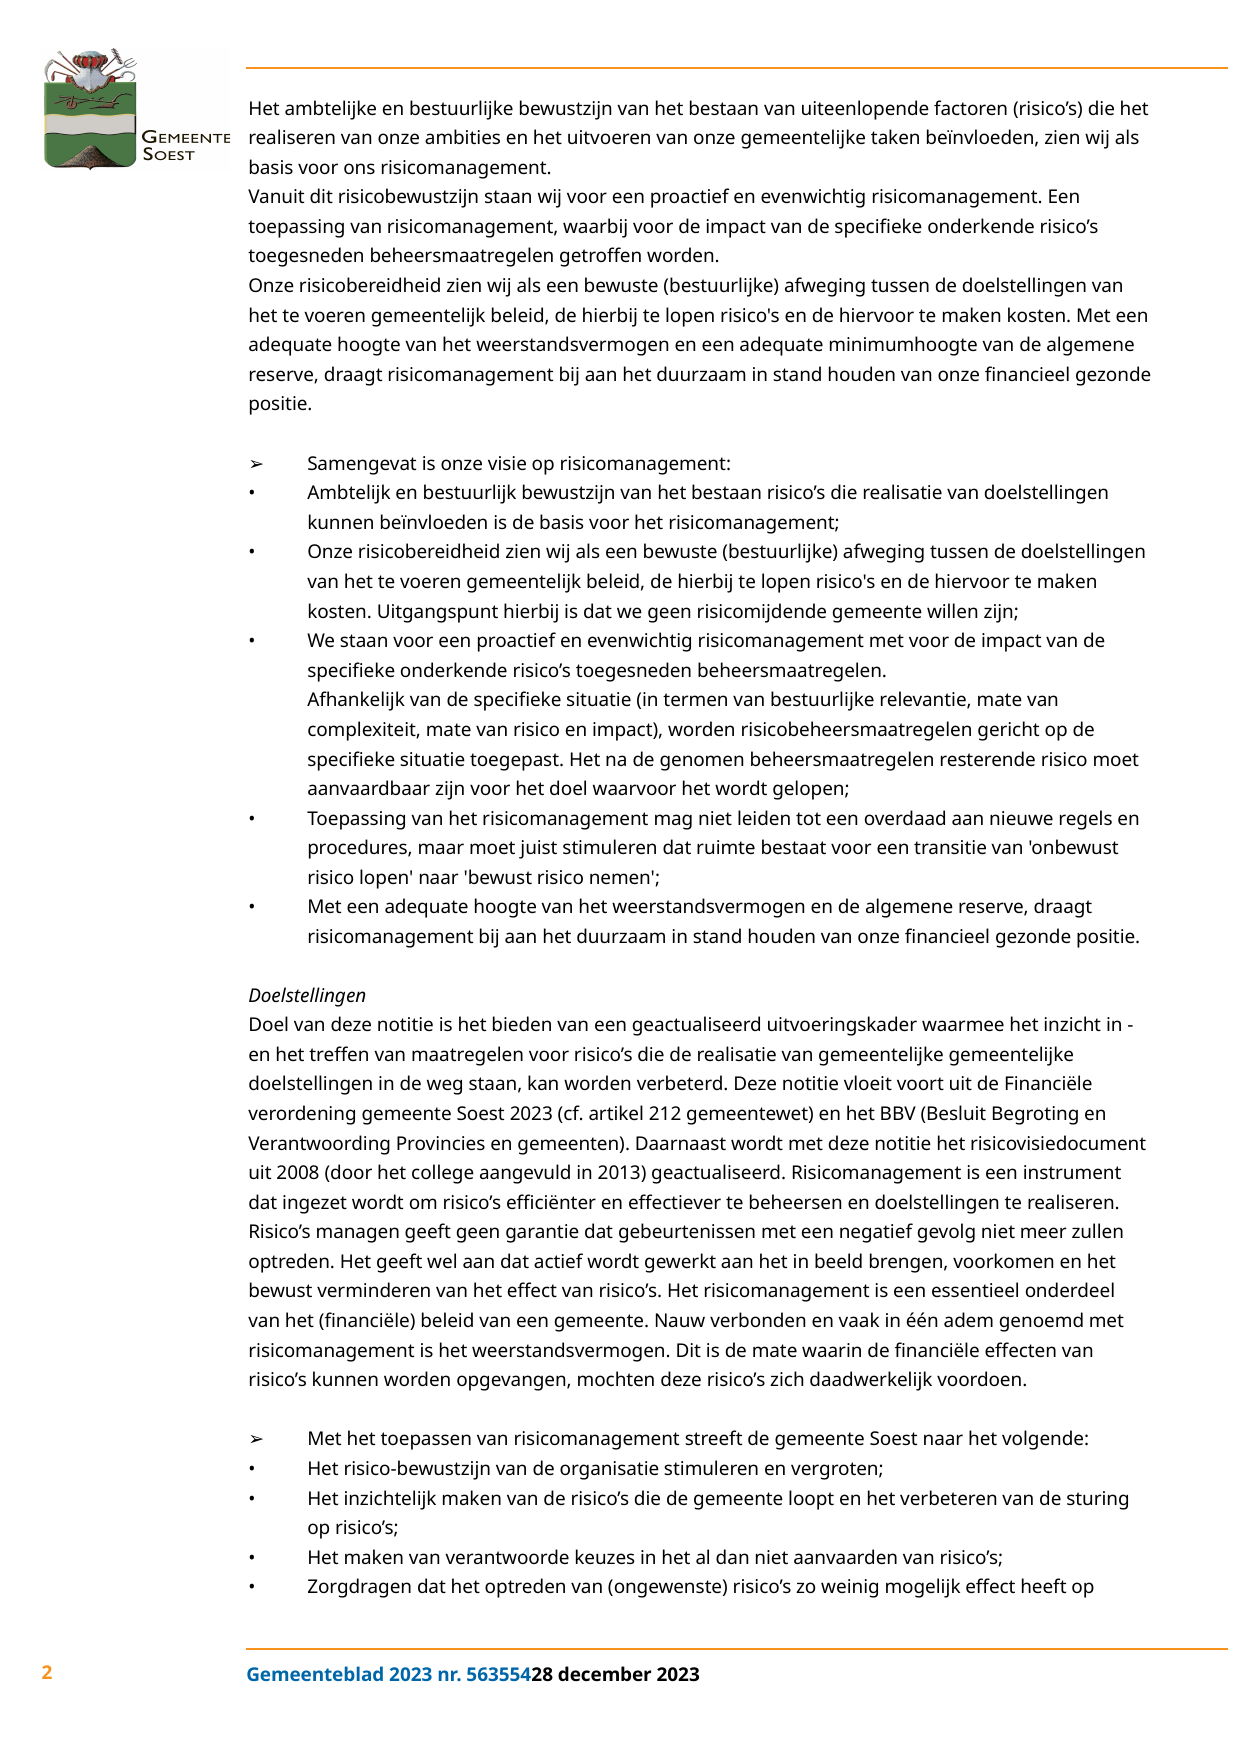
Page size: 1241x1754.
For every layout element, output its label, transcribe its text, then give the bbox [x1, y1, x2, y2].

text Doel van deze notitie is het bieden van een geactualiseerd uitvoeringskader waarmee het inzicht in - en het treffen van maatregelen voor risico’s die de realisatie van gemeentelijke gemeentelijke doelstellingen in de weg staan, kan worden verbeterd. Deze notitie vloeit voort uit de Financiële verordening gemeente Soest 2023 (cf. artikel 212 gemeentewet) en het BBV (Besluit Begroting en Verantwoording Provincies en gemeenten). Daarnaast wordt met deze notitie het risicovisiedocument uit 2008 (door het college aangevuld in 2013) geactualiseerd. Risicomanagement is een instrument dat ingezet wordt om risico’s efficiënter en effectiever te beheersen en doelstellingen te realiseren. Risico’s managen geeft geen garantie dat gebeurtenissen met een negatief gevolg niet meer zullen optreden. Het geeft wel aan dat actief wordt gewerkt aan het in beeld brengen, voorkomen en het bewust verminderen van het effect van risico’s. Het risicomanagement is een essentieel onderdeel van het (financiële) beleid van een gemeente. Nauw verbonden en vaak in één adem genoemd met risicomanagement is het weerstandsvermogen. Dit is de mate waarin de financiële effecten van risico’s kunnen worden opgevangen, mochten deze risico’s zich daadwerkelijk voordoen. [248, 1011, 1152, 1392]
text Het ambtelijke en bestuurlijke bewustzijn van het bestaan van uiteenlopende factoren (risico’s) die het realiseren van onze ambities en het uitvoeren van onze gemeentelijke taken beïnvloeden, zien wij als basis voor ons risicomanagement. [248, 95, 1152, 180]
table_header Samengevat is onze visie op risicomanagement: Ambtelijk en bestuurlijk bewustzijn van het bestaan risico’s die realisatie van doelstellingen kunnen beïnvloeden is de basis voor het risicomanagement; Onze risicobereidheid zien wij als een bewuste (bestuurlijke) afweging tussen de doelstellingen van het te voeren gemeentelijk beleid, de hierbij te lopen risico's en de hiervoor te maken kosten. Uitgangspunt hierbij is dat we geen risicomijdende gemeente willen zijn; We staan voor een proactief en evenwichtig risicomanagement met voor de impact van de specifieke onderkende risico’s toegesneden beheersmaatregelen. Afhankelijk van de specifieke situatie (in termen van bestuurlijke relevantie, mate van complexiteit, mate van risico en impact), worden risicobeheersmaatregelen gericht op de specifieke situatie toegepast. Het na de genomen beheersmaatregelen resterende risico moet aanvaardbaar zijn voor het doel waarvoor het wordt gelopen; Toepassing van het risicomanagement mag niet leiden tot een overdaad aan nieuwe regels en procedures, maar moet juist stimuleren dat ruimte bestaat voor een transitie van 'onbewust risico lopen' naar 'bewust risico nemen'; Met een adequate hoogte van het weerstandsvermogen en de algemene reserve, draagt risicomanagement bij aan het duurzaam in stand houden van onze financieel gezonde positie. [248, 450, 1152, 949]
text Doelstellingen [248, 982, 1152, 1007]
text Onze risicobereidheid zien wij als een bewuste (bestuurlijke) afweging tussen de doelstellingen van het te voeren gemeentelijk beleid, de hierbij te lopen risico's en de hiervoor te maken kosten. Met een adequate hoogte van het weerstandsvermogen en een adequate minimumhoogte van de algemene reserve, draagt risicomanagement bij aan het duurzaam in stand houden van onze financieel gezonde positie. [248, 272, 1152, 416]
text Vanuit dit risicobewustzijn staan wij voor een proactief en evenwichtig risicomanagement. Een toepassing van risicomanagement, waarbij voor de impact van de specifieke onderkende risico’s toegesneden beheersmaatregelen getroffen worden. [248, 183, 1152, 268]
table_header Met het toepassen van risicomanagement streeft de gemeente Soest naar het volgende: Het risico-bewustzijn van de organisatie stimuleren en vergroten; Het inzichtelijk maken van de risico’s die de gemeente loopt en het verbeteren van de sturing op risico’s; Het maken van verantwoorde keuzes in het al dan niet aanvaarden van risico’s; Zorgdragen dat het optreden van (ongewenste) risico’s zo weinig mogelijk effect heeft op [248, 1426, 1152, 1599]
picture [41, 47, 231, 172]
